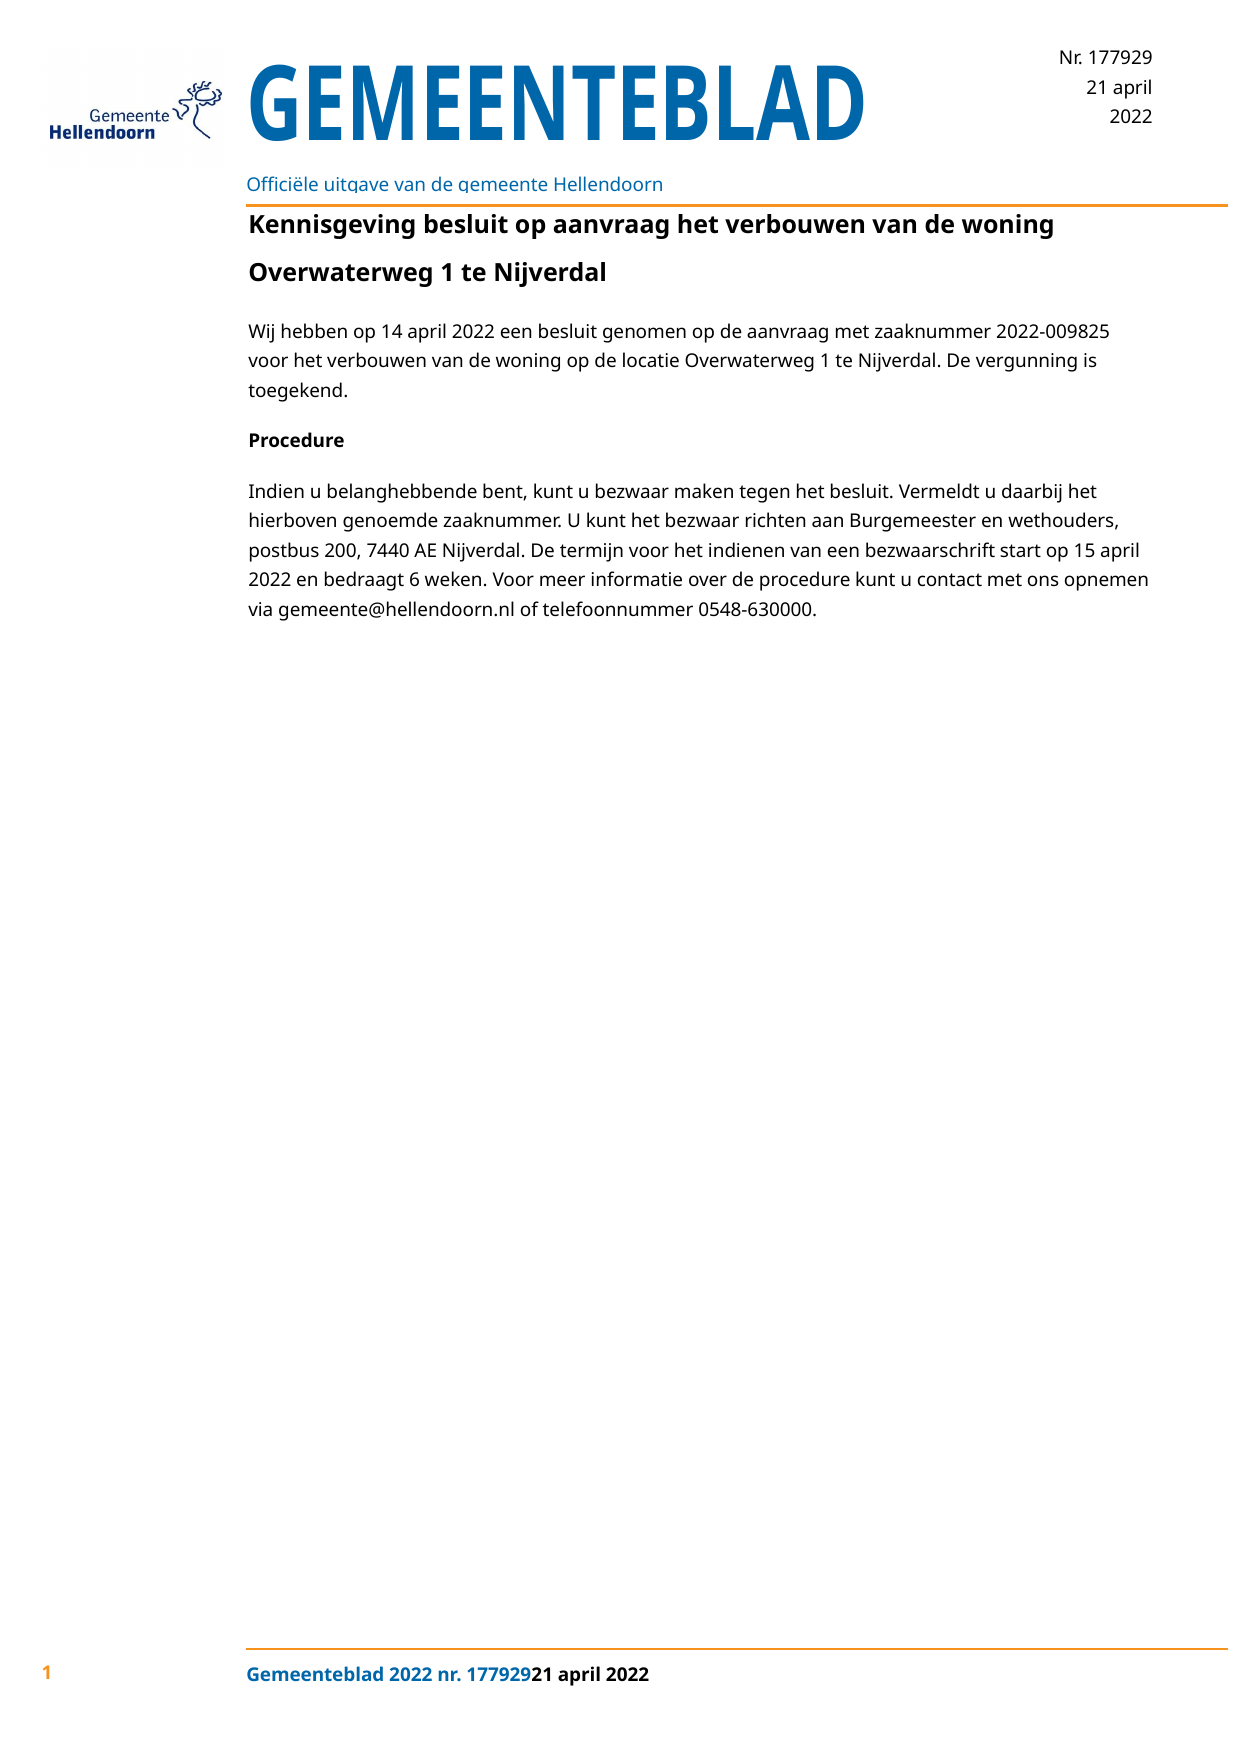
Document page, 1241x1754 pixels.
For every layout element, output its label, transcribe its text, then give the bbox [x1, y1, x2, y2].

text Procedure [248, 427, 1152, 453]
text Indien u belanghebbende bent, kunt u bezwaar maken tegen het besluit. Vermeldt u daarbij het hierboven genoemde zaaknummer. U kunt het bezwaar richten aan Burgemeester en wethouders, postbus 200, 7440 AE Nijverdal. De termijn voor het indienen van een bezwaarschrift start op 15 april 2022 en bedraagt 6 weken. Voor meer informatie over de procedure kunt u contact met ons opnemen via gemeente@hellendoorn.nl of telefoonnummer 0548-630000. [248, 478, 1152, 622]
picture [41, 47, 231, 172]
text Kennisgeving besluit op aanvraag het verbouwen van de woning Overwaterweg 1 te Nijverdal [248, 207, 1152, 288]
text Wij hebben op 14 april 2022 een besluit genomen op de aanvraag met zaaknummer 2022-009825 voor het verbouwen van de woning op de locatie Overwaterweg 1 te Nijverdal. De vergunning is toegekend. [248, 318, 1152, 403]
